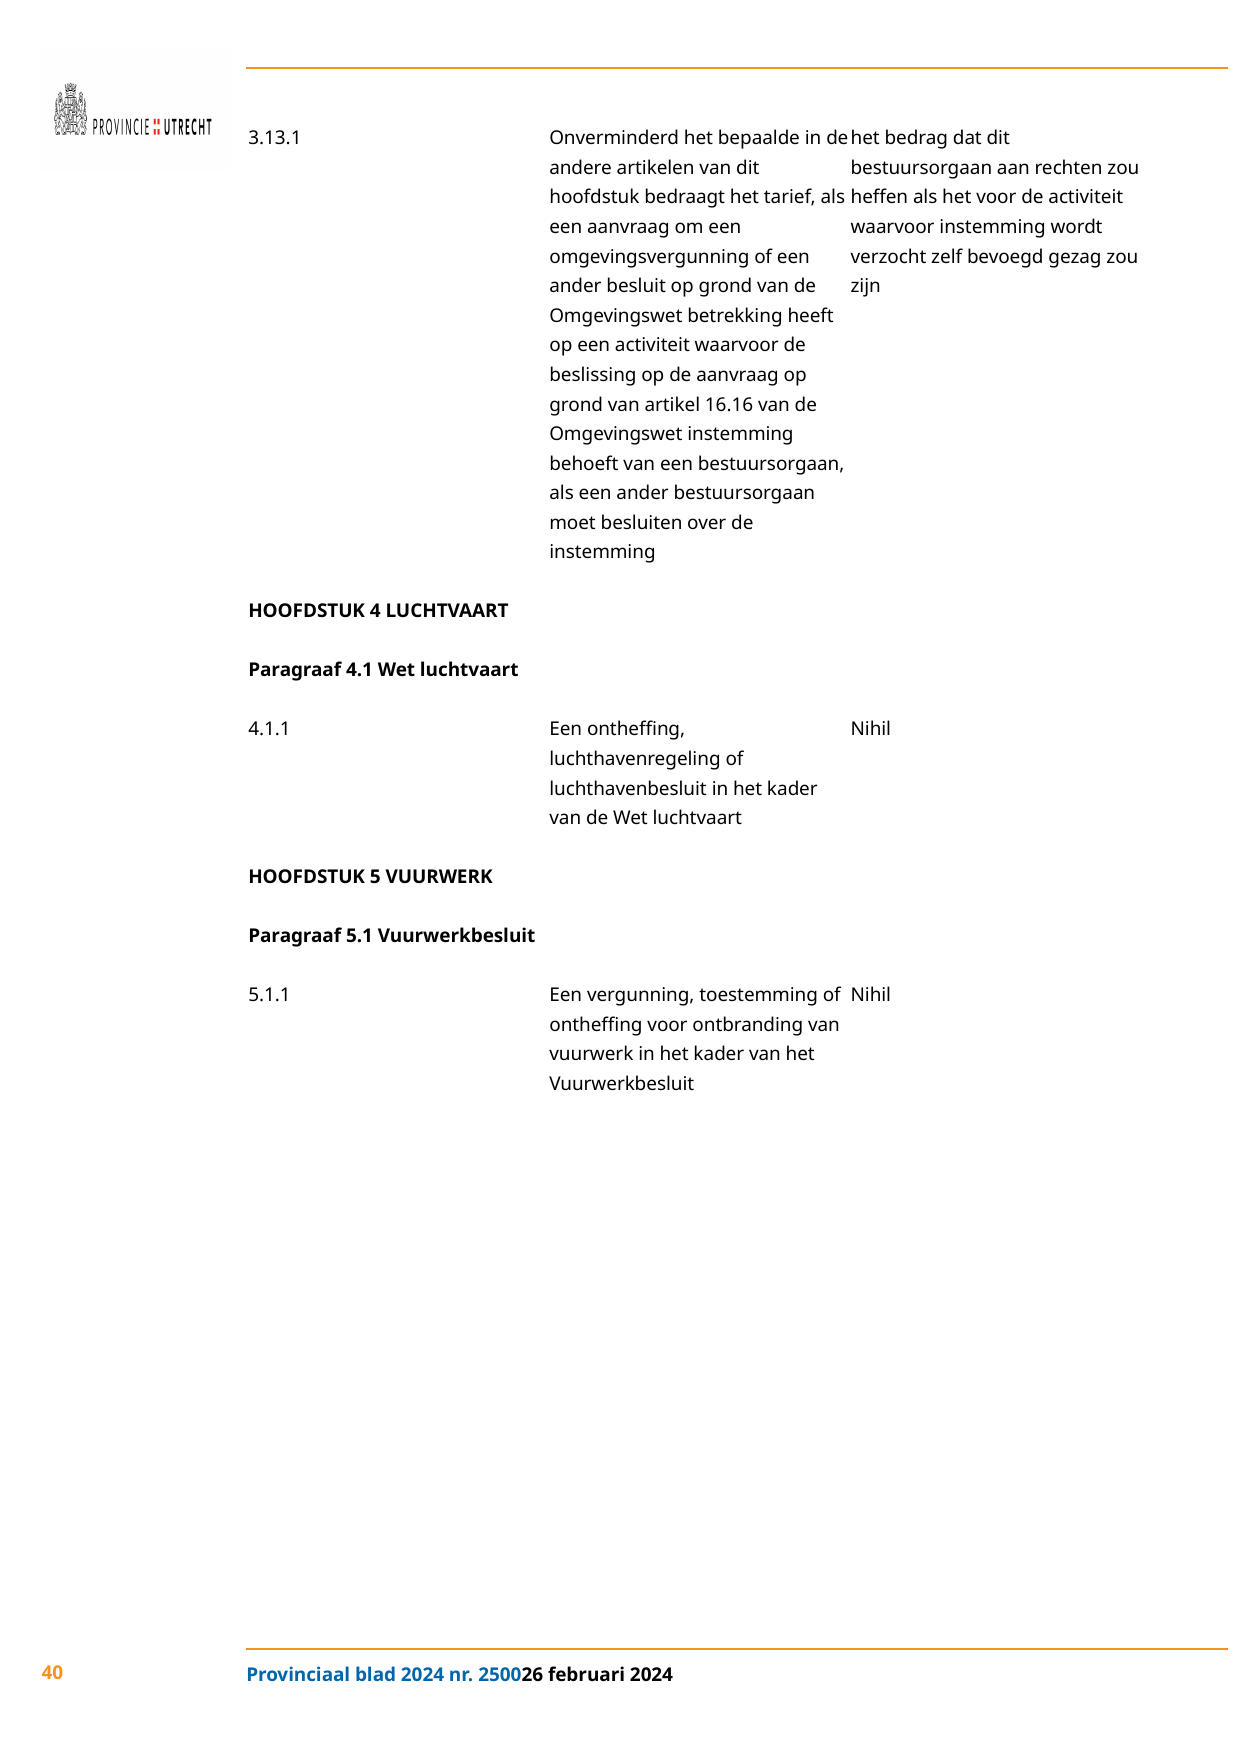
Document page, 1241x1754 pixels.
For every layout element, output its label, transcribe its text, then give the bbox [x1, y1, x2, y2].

text HOOFDSTUK 4 LUCHTVAART [248, 597, 1152, 623]
table_header het bedrag dat dit bestuursorgaan aan rechten zou heffen als het voor de activiteit waarvoor instemming wordt verzocht zelf bevoegd gezag zou zijn [850, 125, 1152, 564]
table_header Onverminderd het bepaalde in de andere artikelen van dit hoofdstuk bedraagt het tarief, als een aanvraag om een omgevingsvergunning of een ander besluit op grond van de Omgevingswet betrekking heeft op een activiteit waarvoor de beslissing op de aanvraag op grond van artikel 16.16 van de Omgevingswet instemming behoeft van een bestuursorgaan, als een ander bestuursorgaan moet besluiten over de instemming [549, 125, 850, 564]
table_header 4.1.1 [248, 716, 549, 830]
text Paragraaf 4.1 Wet luchtvaart [248, 656, 1152, 682]
table_header 5.1.1 [248, 981, 549, 1096]
picture [41, 47, 231, 172]
table_header Nihil [850, 981, 1152, 1096]
table_header Een ontheffing, luchthavenregeling of luchthavenbesluit in het kader van de Wet luchtvaart [549, 716, 850, 830]
text Paragraaf 5.1 Vuurwerkbesluit [248, 922, 1152, 948]
table_header Een vergunning, toestemming of ontheffing voor ontbranding van vuurwerk in het kader van het Vuurwerkbesluit [549, 981, 850, 1096]
text HOOFDSTUK 5 VUURWERK [248, 863, 1152, 889]
table_header Nihil [850, 716, 1152, 830]
table_header 3.13.1 [248, 125, 549, 564]
